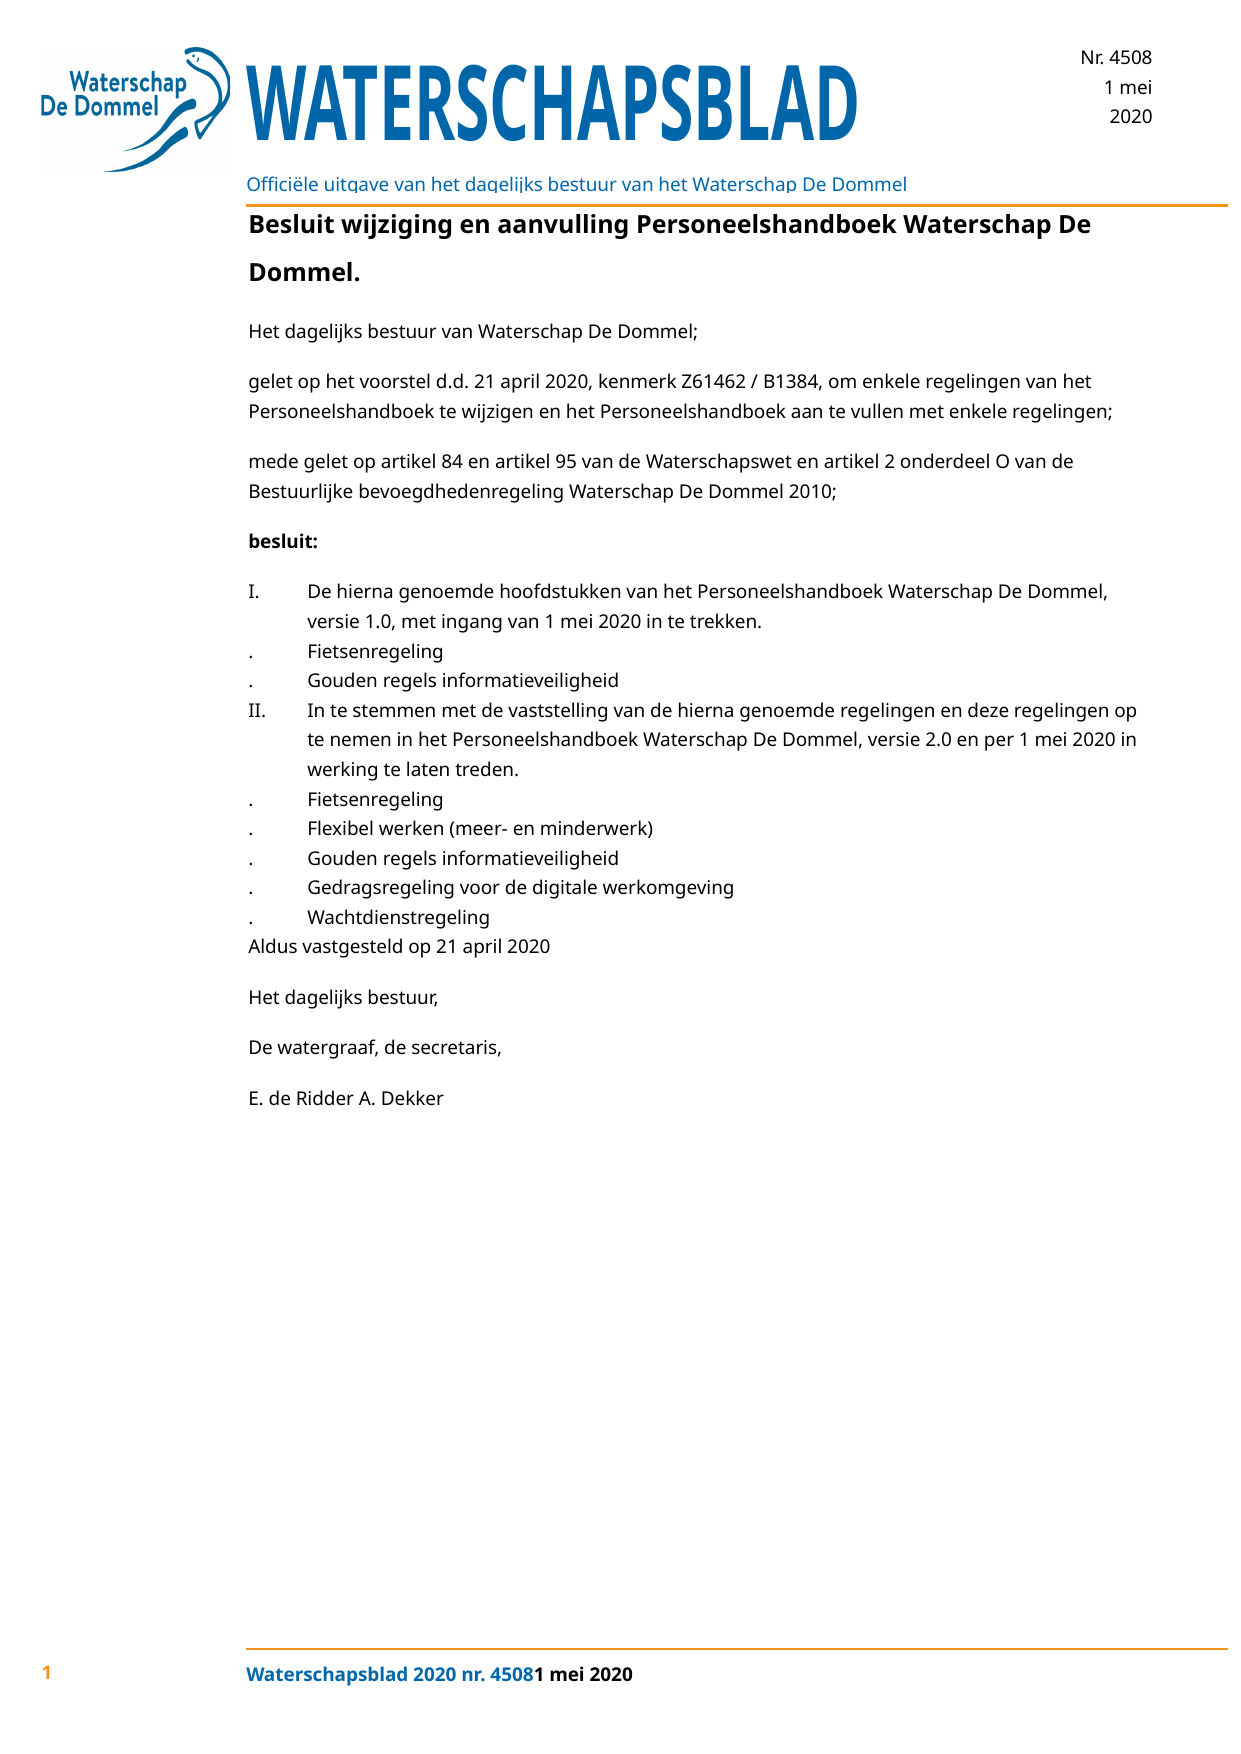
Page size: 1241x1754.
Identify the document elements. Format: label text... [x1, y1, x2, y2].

list Fietsenregeling [248, 786, 1152, 812]
text Het dagelijks bestuur, [248, 984, 1152, 1010]
picture [45, 99, 51, 111]
text Aldus vastgesteld op 21 april 2020 [248, 934, 1152, 959]
picture [204, 47, 231, 76]
list Gedragsregeling voor de digitale werkomgeving [248, 874, 1152, 900]
text Het dagelijks bestuur van Waterschap De Dommel; [248, 318, 1152, 344]
text mede gelet op artikel 84 en artikel 95 van de Waterschapswet en artikel 2 onderdeel O van de Bestuurlijke bevoegdhedenregeling Waterschap De Dommel 2010; [248, 448, 1152, 504]
list In te stemmen met de vaststelling van de hierna genoemde regelingen en deze regelingen op te nemen in het Personeelshandboek Waterschap De Dommel, versie 2.0 en per 1 mei 2020 in werking te laten treden. [248, 697, 1152, 782]
list Wachtdienstregeling [248, 904, 1152, 930]
list Flexibel werken (meer- en minderwerk) [248, 815, 1152, 841]
picture [198, 118, 210, 131]
text E. de Ridder A. Dekker [248, 1085, 1152, 1111]
list Gouden regels informatieveiligheid [248, 667, 1152, 693]
text De watergraaf, de secretaris, [248, 1034, 1152, 1060]
text gelet op het voorstel d.d. 21 april 2020, kenmerk Z61462 / B1384, om enkele regelingen van het Personeelshandboek te wijzigen en het Personeelshandboek aan te vullen met enkele regelingen; [248, 368, 1152, 424]
list Fietsenregeling [248, 638, 1152, 664]
list De hierna genoemde hoofdstukken van het Personeelshandboek Waterschap De Dommel, versie 1.0, met ingang van 1 mei 2020 in te trekken. [248, 579, 1152, 634]
text Besluit wijziging en aanvulling Personeelshandboek Waterschap De Dommel. [248, 207, 1152, 288]
text besluit: [248, 528, 1152, 554]
picture [41, 47, 231, 172]
list Gouden regels informatieveiligheid [248, 845, 1152, 871]
